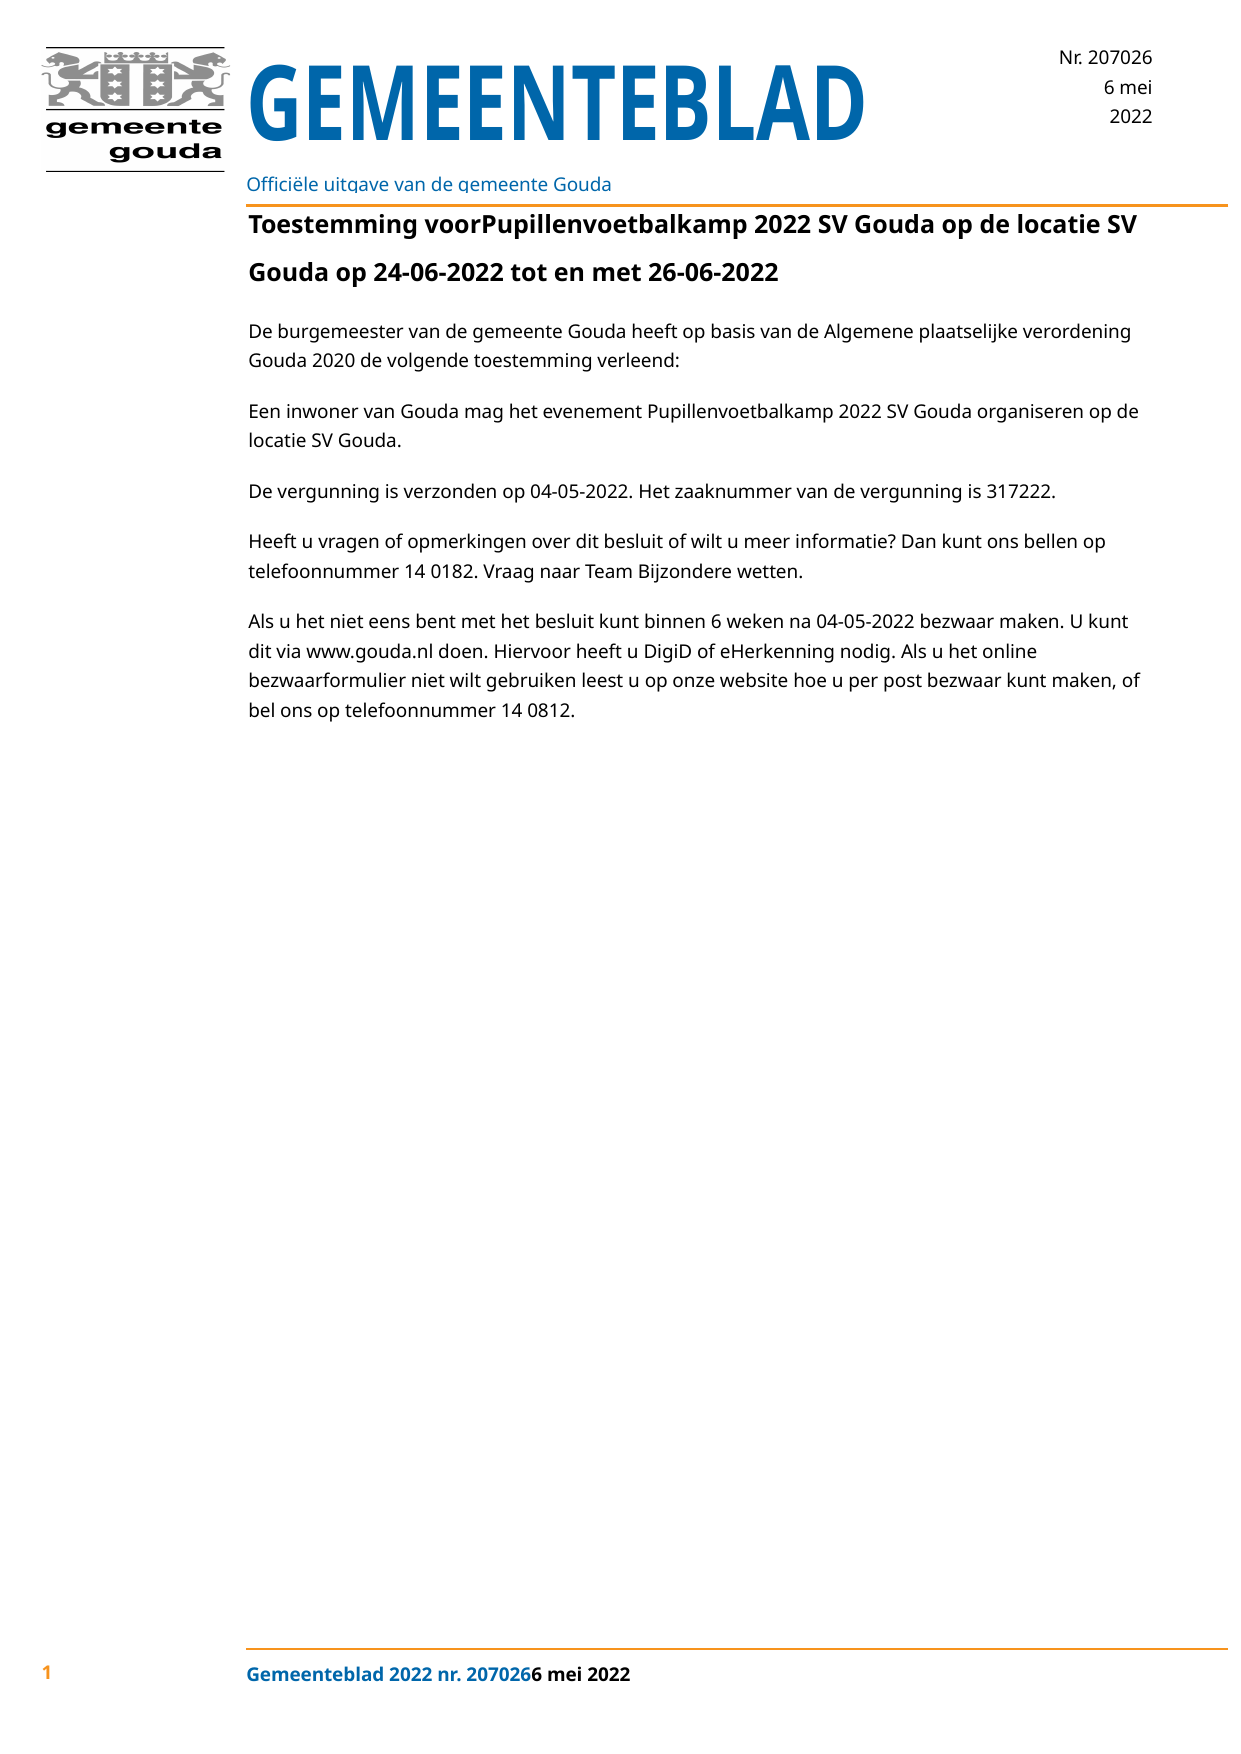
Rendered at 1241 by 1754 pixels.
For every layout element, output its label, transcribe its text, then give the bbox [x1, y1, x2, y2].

text Heeft u vragen of opmerkingen over dit besluit of wilt u meer informatie? Dan kunt ons bellen op telefoonnummer 14 0182. Vraag naar Team Bijzondere wetten. [248, 528, 1152, 584]
text De burgemeester van de gemeente Gouda heeft op basis van de Algemene plaatselijke verordening Gouda 2020 de volgende toestemming verleend: [248, 318, 1152, 373]
text Als u het niet eens bent met het besluit kunt binnen 6 weken na 04-05-2022 bezwaar maken. U kunt dit via www.gouda.nl doen. Hiervoor heeft u DigiD of eHerkenning nodig. Als u het online bezwaarformulier niet wilt gebruiken leest u op onze website hoe u per post bezwaar kunt maken, of bel ons op telefoonnummer 14 0812. [248, 608, 1152, 723]
text Een inwoner van Gouda mag het evenement Pupillenvoetbalkamp 2022 SV Gouda organiseren op de locatie SV Gouda. [248, 398, 1152, 453]
text De vergunning is verzonden op 04-05-2022. Het zaaknummer van de vergunning is 317222. [248, 478, 1152, 504]
picture [41, 47, 231, 172]
text Toestemming voorPupillenvoetbalkamp 2022 SV Gouda op de locatie SV Gouda op 24-06-2022 tot en met 26-06-2022 [248, 207, 1152, 288]
